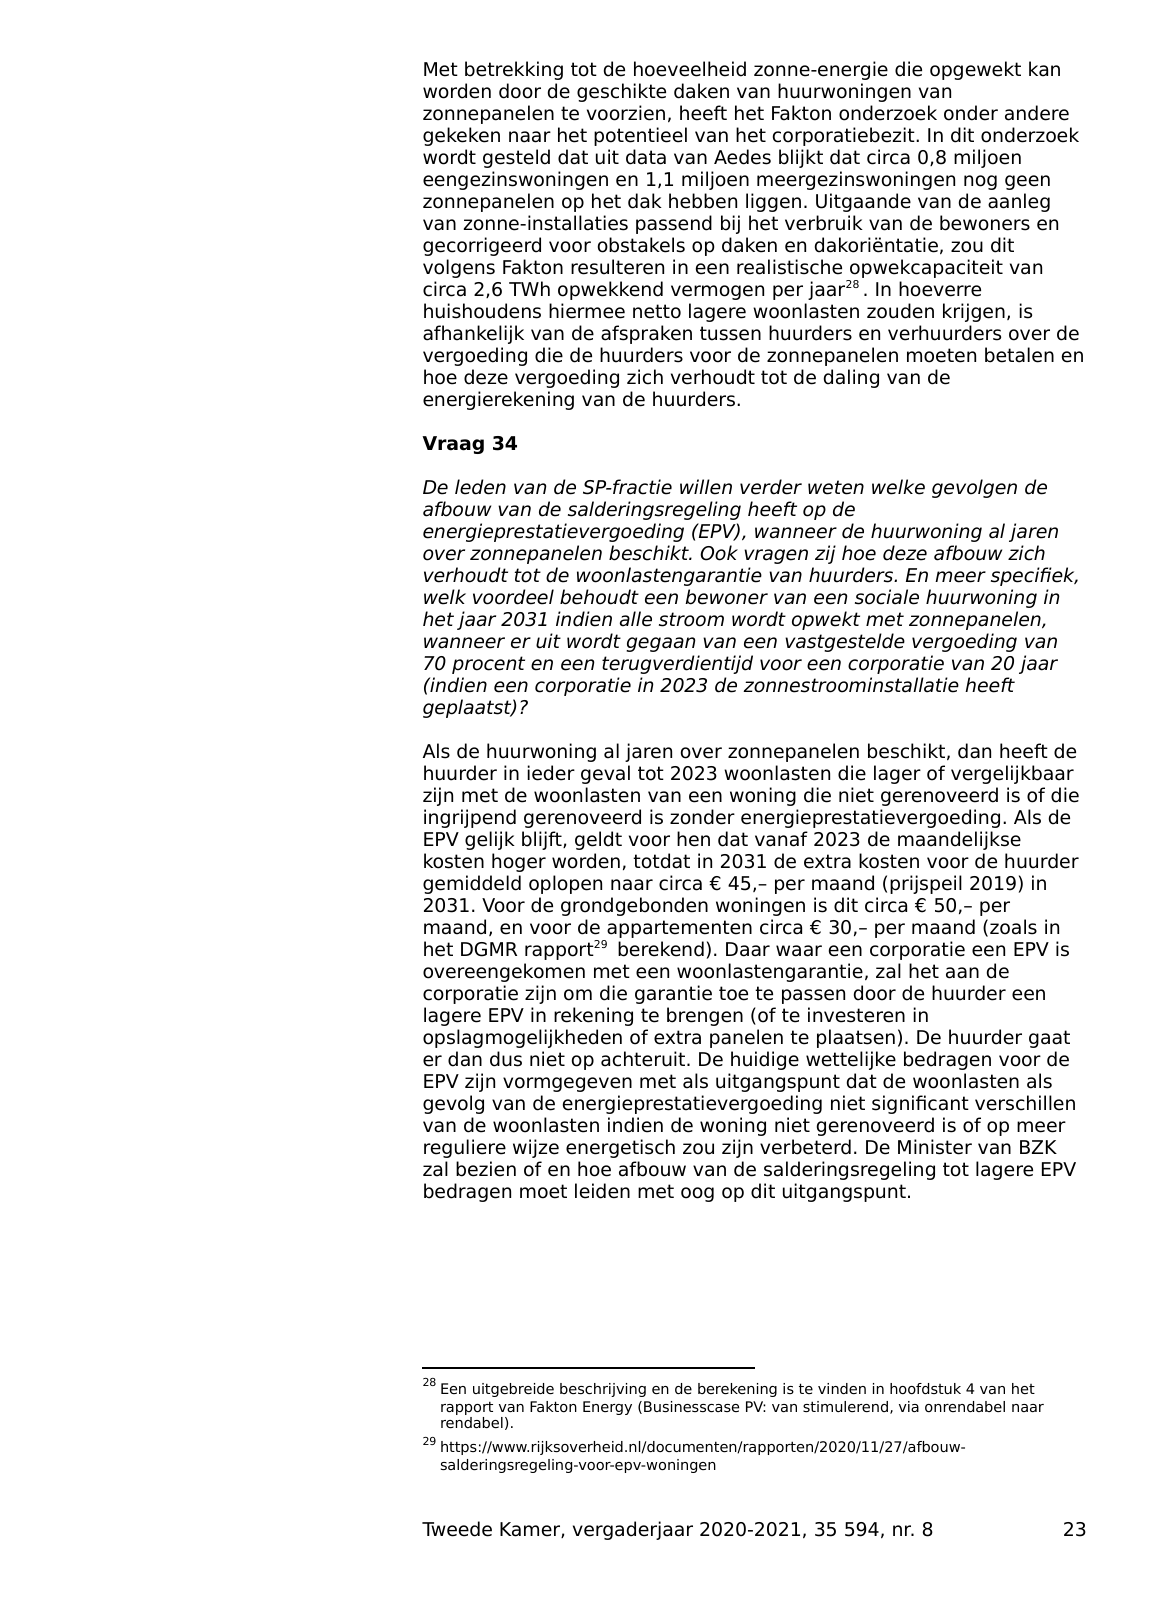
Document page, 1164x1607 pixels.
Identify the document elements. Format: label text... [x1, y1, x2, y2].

text https://www.rijksoverheid.nl/documenten/rapporten/2020/11/27/afbouw-salderingsregeling-voor-epv-woningen [422, 1435, 1087, 1474]
text Als de huurwoning al jaren over zonnepanelen beschikt, dan heeft de huurder in ieder geval tot 2023 woonlasten die lager of vergelijkbaar zijn met de woonlasten van een woning die niet gerenoveerd is of die ingrijpend gerenoveerd is zonder energieprestatievergoeding. Als de EPV gelijk blijft, geldt voor hen dat vanaf 2023 de maandelijkse kosten hoger worden, totdat in 2031 de extra kosten voor de huurder gemiddeld oplopen naar circa € 45,– per maand (prijspeil 2019) in 2031. Voor de grondgebonden woningen is dit circa € 50,– per maand, en voor de appartementen circa € 30,– per maand (zoals in het DGMR rapport berekend). Daar waar een corporatie een EPV is overeengekomen met een woonlastengarantie, zal het aan de corporatie zijn om die garantie toe te passen door de huurder een lagere EPV in rekening te brengen (of te investeren in opslagmogelijkheden of extra panelen te plaatsen). De huurder gaat er dan dus niet op achteruit. De huidige wettelijke bedragen voor de EPV zijn vormgegeven met als uitgangspunt dat de woonlasten als gevolg van de energieprestatievergoeding niet significant verschillen van de woonlasten indien de woning niet gerenoveerd is of op meer reguliere wijze energetisch zou zijn verbeterd. De Minister van BZK zal bezien of en hoe afbouw van de salderingsregeling tot lagere EPV bedragen moet leiden met oog op dit uitgangspunt. [422, 741, 1087, 1203]
text De leden van de SP-fractie willen verder weten welke gevolgen de afbouw van de salderingsregeling heeft op de energieprestatievergoeding (EPV), wanneer de huurwoning al jaren over zonnepanelen beschikt. Ook vragen zij hoe deze afbouw zich verhoudt tot de woonlastengarantie van huurders. En meer specifiek, welk voordeel behoudt een bewoner van een sociale huurwoning in het jaar 2031 indien alle stroom wordt opwekt met zonnepanelen, wanneer er uit wordt gegaan van een vastgestelde vergoeding van 70 procent en een terugverdientijd voor een corporatie van 20 jaar (indien een corporatie in 2023 de zonnestroominstallatie heeft geplaatst)? [422, 477, 1087, 719]
subtitle Vraag 34 [422, 433, 1087, 455]
text Een uitgebreide beschrijving en de berekening is te vinden in hoofdstuk 4 van het rapport van Fakton Energy (Businesscase PV: van stimulerend, via onrendabel naar rendabel). [422, 1377, 1087, 1432]
text Met betrekking tot de hoeveelheid zonne-energie die opgewekt kan worden door de geschikte daken van huurwoningen van zonnepanelen te voorzien, heeft het Fakton onderzoek onder andere gekeken naar het potentieel van het corporatiebezit. In dit onderzoek wordt gesteld dat uit data van Aedes blijkt dat circa 0,8 miljoen eengezinswoningen en 1,1 miljoen meergezinswoningen nog geen zonnepanelen op het dak hebben liggen. Uitgaande van de aanleg van zonne-installaties passend bij het verbruik van de bewoners en gecorrigeerd voor obstakels op daken en dakoriëntatie, zou dit volgens Fakton resulteren in een realistische opwekcapaciteit van circa 2,6 TWh opwekkend vermogen per jaar. In hoeverre huishoudens hiermee netto lagere woonlasten zouden krijgen, is afhankelijk van de afspraken tussen huurders en verhuurders over de vergoeding die de huurders voor de zonnepanelen moeten betalen en hoe deze vergoeding zich verhoudt tot de daling van de energierekening van de huurders. [422, 59, 1087, 411]
